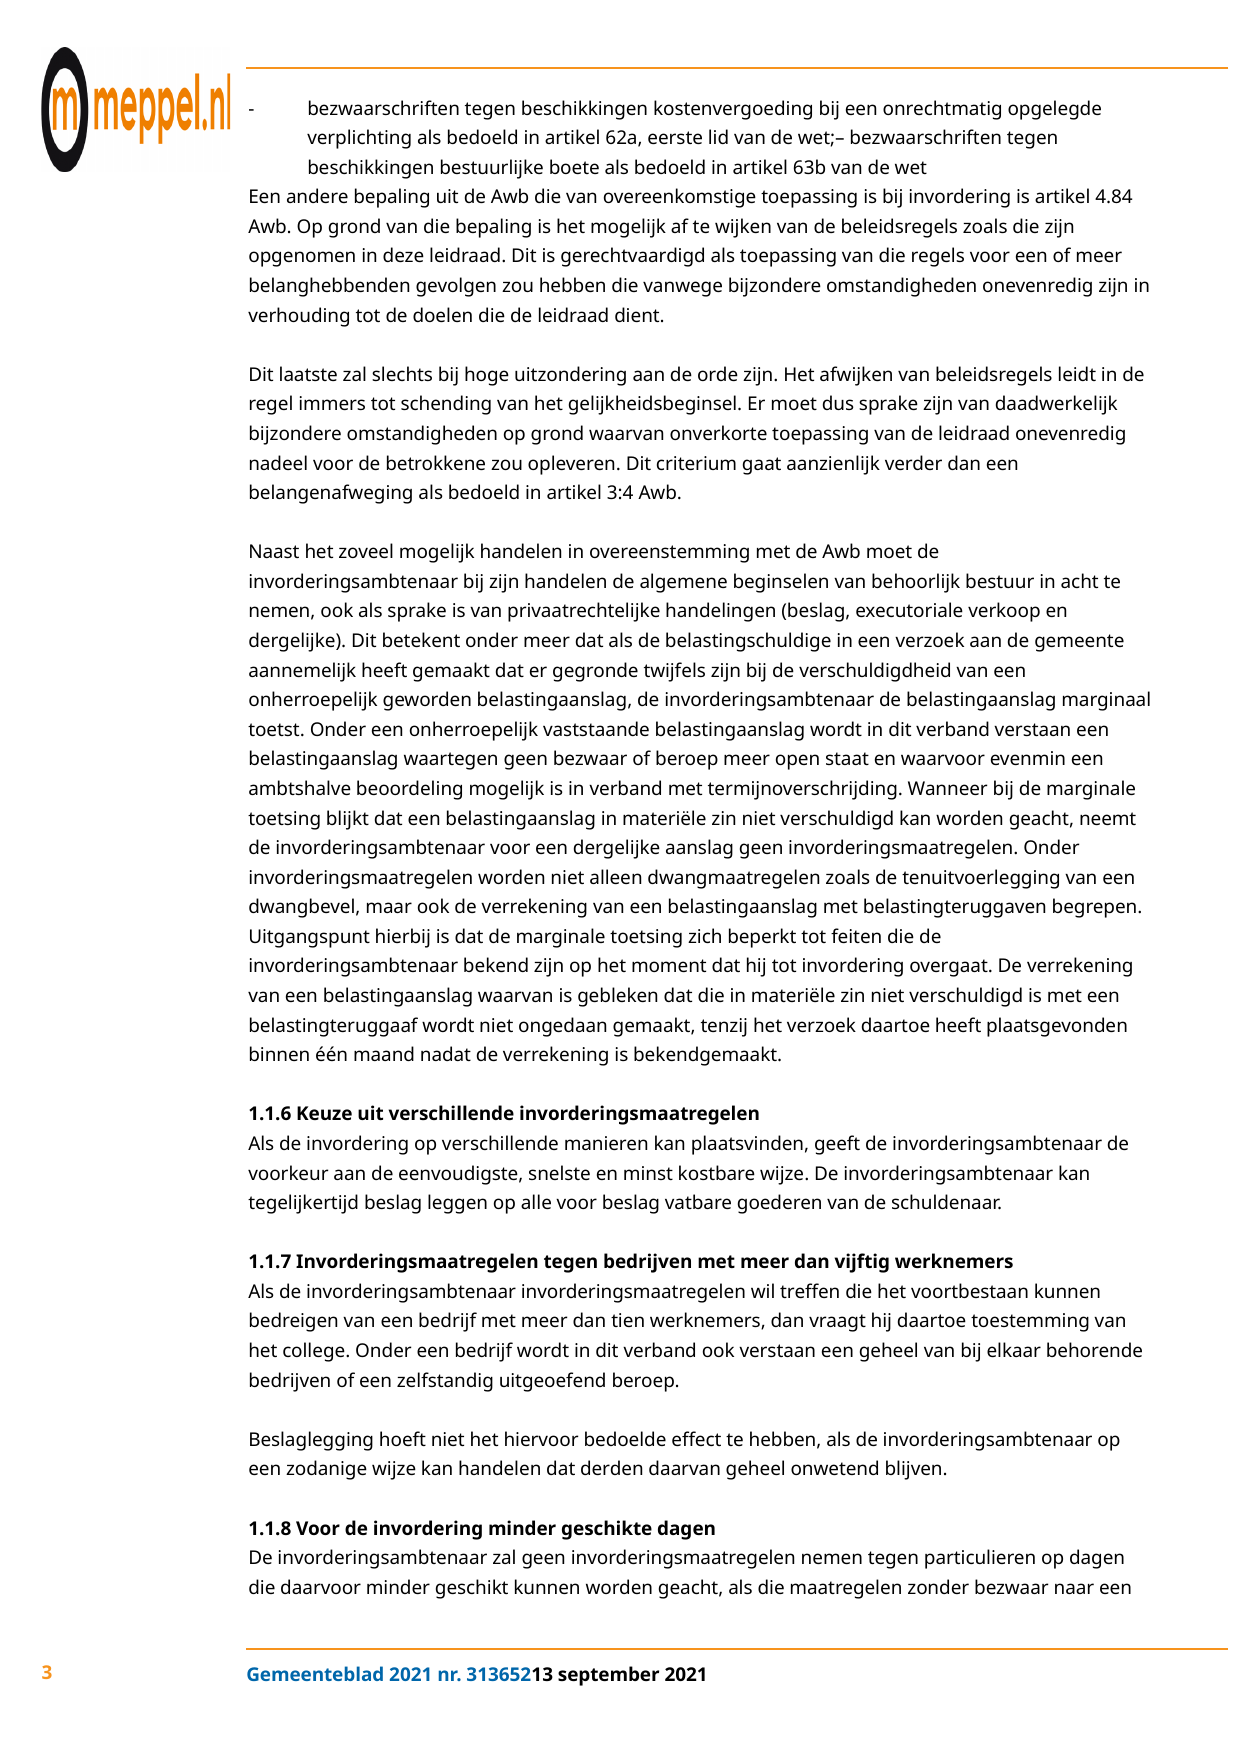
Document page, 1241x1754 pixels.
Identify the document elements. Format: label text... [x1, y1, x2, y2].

text Als de invordering op verschillende manieren kan plaatsvinden, geeft de invorderingsambtenaar de voorkeur aan de eenvoudigste, snelste en minst kostbare wijze. De invorderingsambtenaar kan tegelijkertijd beslag leggen op alle voor beslag vatbare goederen van de schuldenaar. [248, 1130, 1152, 1215]
text Dit laatste zal slechts bij hoge uitzondering aan de orde zijn. Het afwijken van beleidsregels leidt in de regel immers tot schending van het gelijkheidsbeginsel. Er moet dus sprake zijn van daadwerkelijk bijzondere omstandigheden op grond waarvan onverkorte toepassing van de leidraad onevenredig nadeel voor de betrokkene zou opleveren. Dit criterium gaat aanzienlijk verder dan een belangenafweging als bedoeld in artikel 3:4 Awb. [248, 361, 1152, 505]
text 1.1.6 Keuze uit verschillende invorderingsmaatregelen [248, 1101, 1152, 1126]
text Naast het zoveel mogelijk handelen in overeenstemming met de Awb moet de invorderingsambtenaar bij zijn handelen de algemene beginselen van behoorlijk bestuur in acht te nemen, ook als sprake is van privaatrechtelijke handelingen (beslag, executoriale verkoop en dergelijke). Dit betekent onder meer dat als de belastingschuldige in een verzoek aan de gemeente aannemelijk heeft gemaakt dat er gegronde twijfels zijn bij de verschuldigdheid van een onherroepelijk geworden belastingaanslag, de invorderingsambtenaar de belastingaanslag marginaal toetst. Onder een onherroepelijk vaststaande belastingaanslag wordt in dit verband verstaan een belastingaanslag waartegen geen bezwaar of beroep meer open staat en waarvoor evenmin een ambtshalve beoordeling mogelijk is in verband met termijnoverschrijding. Wanneer bij de marginale toetsing blijkt dat een belastingaanslag in materiële zin niet verschuldigd kan worden geacht, neemt de invorderingsambtenaar voor een dergelijke aanslag geen invorderingsmaatregelen. Onder invorderingsmaatregelen worden niet alleen dwangmaatregelen zoals de tenuitvoerlegging van een dwangbevel, maar ook de verrekening van een belastingaanslag met belastingteruggaven begrepen. Uitgangspunt hierbij is dat de marginale toetsing zich beperkt tot feiten die de invorderingsambtenaar bekend zijn op het moment dat hij tot invordering overgaat. De verrekening van een belastingaanslag waarvan is gebleken dat die in materiële zin niet verschuldigd is met een belastingteruggaaf wordt niet ongedaan gemaakt, tenzij het verzoek daartoe heeft plaatsgevonden binnen één maand nadat de verrekening is bekendgemaakt. [248, 538, 1152, 1067]
text Als de invorderingsambtenaar invorderingsmaatregelen wil treffen die het voortbestaan kunnen bedreigen van een bedrijf met meer dan tien werknemers, dan vraagt hij daartoe toestemming van het college. Onder een bedrijf wordt in dit verband ook verstaan een geheel van bij elkaar behorende bedrijven of een zelfstandig uitgeoefend beroep. [248, 1278, 1152, 1393]
text Beslaglegging hoeft niet het hiervoor bedoelde effect te hebben, als de invorderingsambtenaar op een zodanige wijze kan handelen dat derden daarvan geheel onwetend blijven. [248, 1426, 1152, 1481]
list bezwaarschriften tegen beschikkingen kostenvergoeding bij een onrechtmatig opgelegde verplichting als bedoeld in artikel 62a, eerste lid van de wet;– bezwaarschriften tegen beschikkingen bestuurlijke boete als bedoeld in artikel 63b van de wet [248, 95, 1152, 180]
text De invorderingsambtenaar zal geen invorderingsmaatregelen nemen tegen particulieren op dagen die daarvoor minder geschikt kunnen worden geacht, als die maatregelen zonder bezwaar naar een [248, 1544, 1152, 1600]
picture [41, 47, 231, 172]
text 1.1.7 Invorderingsmaatregelen tegen bedrijven met meer dan vijftig werknemers [248, 1248, 1152, 1274]
text Een andere bepaling uit de Awb die van overeenkomstige toepassing is bij invordering is artikel 4.84 Awb. Op grond van die bepaling is het mogelijk af te wijken van de beleidsregels zoals die zijn opgenomen in deze leidraad. Dit is gerechtvaardigd als toepassing van die regels voor een of meer belanghebbenden gevolgen zou hebben die vanwege bijzondere omstandigheden onevenredig zijn in verhouding tot de doelen die de leidraad dient. [248, 183, 1152, 328]
text 1.1.8 Voor de invordering minder geschikte dagen [248, 1515, 1152, 1541]
